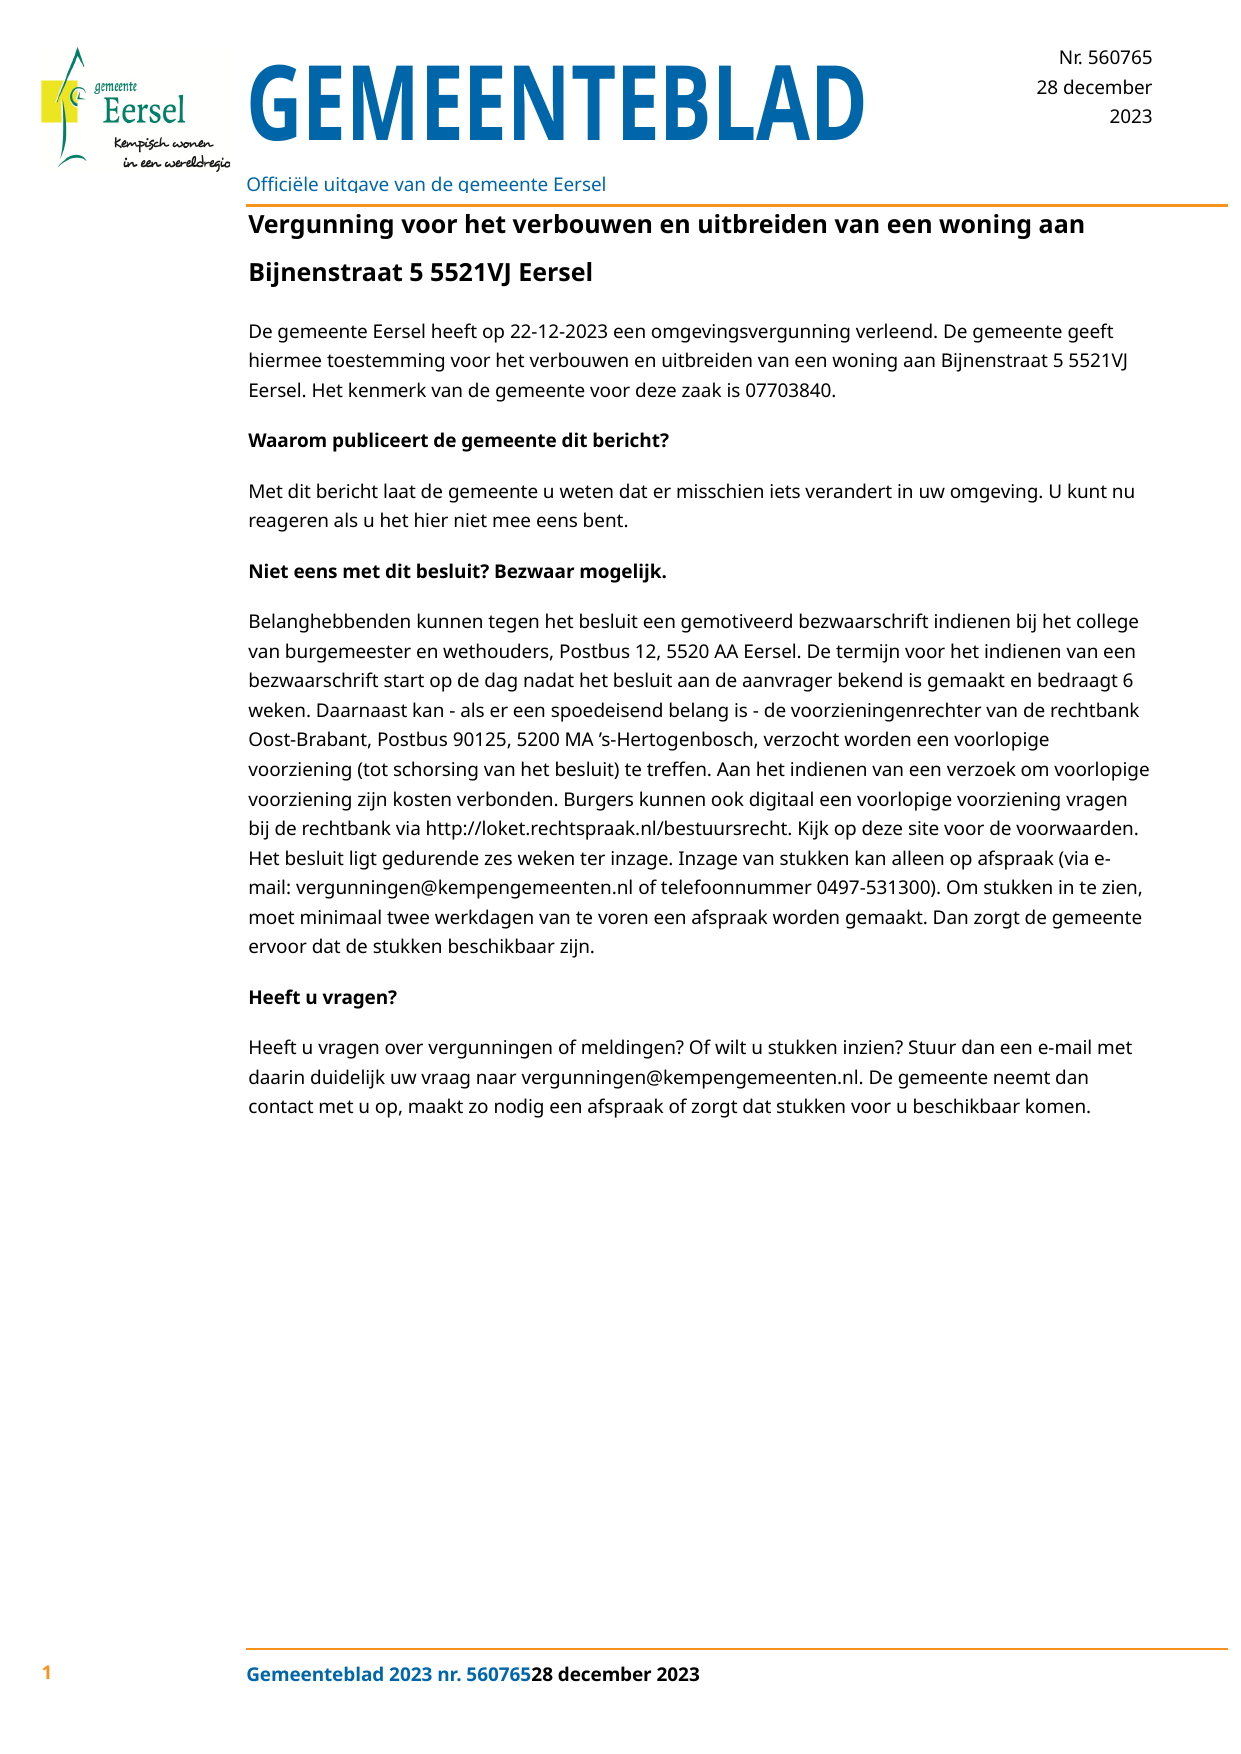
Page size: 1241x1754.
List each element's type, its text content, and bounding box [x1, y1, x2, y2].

text Vergunning voor het verbouwen en uitbreiden van een woning aan Bijnenstraat 5 5521VJ Eersel [248, 207, 1152, 288]
picture [41, 47, 231, 172]
text Niet eens met dit besluit? Bezwaar mogelijk. [248, 558, 1152, 584]
text De gemeente Eersel heeft op 22-12-2023 een omgevingsvergunning verleend. De gemeente geeft hiermee toestemming voor het verbouwen en uitbreiden van een woning aan Bijnenstraat 5 5521VJ Eersel. Het kenmerk van de gemeente voor deze zaak is 07703840. [248, 318, 1152, 403]
text Belanghebbenden kunnen tegen het besluit een gemotiveerd bezwaarschrift indienen bij het college van burgemeester en wethouders, Postbus 12, 5520 AA Eersel. De termijn voor het indienen van een bezwaarschrift start op de dag nadat het besluit aan de aanvrager bekend is gemaakt en bedraagt 6 weken. Daarnaast kan - als er een spoedeisend belang is - de voorzieningenrechter van de rechtbank Oost-Brabant, Postbus 90125, 5200 MA ’s-Hertogenbosch, verzocht worden een voorlopige voorziening (tot schorsing van het besluit) te treffen. Aan het indienen van een verzoek om voorlopige voorziening zijn kosten verbonden. Burgers kunnen ook digitaal een voorlopige voorziening vragen bij de rechtbank via http://loket.rechtspraak.nl/bestuursrecht. Kijk op deze site voor de voorwaarden. Het besluit ligt gedurende zes weken ter inzage. Inzage van stukken kan alleen op afspraak (via e-mail: vergunningen@kempengemeenten.nl of telefoonnummer 0497-531300). Om stukken in te zien, moet minimaal twee werkdagen van te voren een afspraak worden gemaakt. Dan zorgt de gemeente ervoor dat de stukken beschikbaar zijn. [248, 608, 1152, 959]
text Waarom publiceert de gemeente dit bericht? [248, 427, 1152, 453]
text Heeft u vragen? [248, 984, 1152, 1010]
text Heeft u vragen over vergunningen of meldingen? Of wilt u stukken inzien? Stuur dan een e-mail met daarin duidelijk uw vraag naar vergunningen@kempengemeenten.nl. De gemeente neemt dan contact met u op, maakt zo nodig een afspraak of zorgt dat stukken voor u beschikbaar komen. [248, 1034, 1152, 1119]
text Met dit bericht laat de gemeente u weten dat er misschien iets verandert in uw omgeving. U kunt nu reageren als u het hier niet mee eens bent. [248, 478, 1152, 533]
